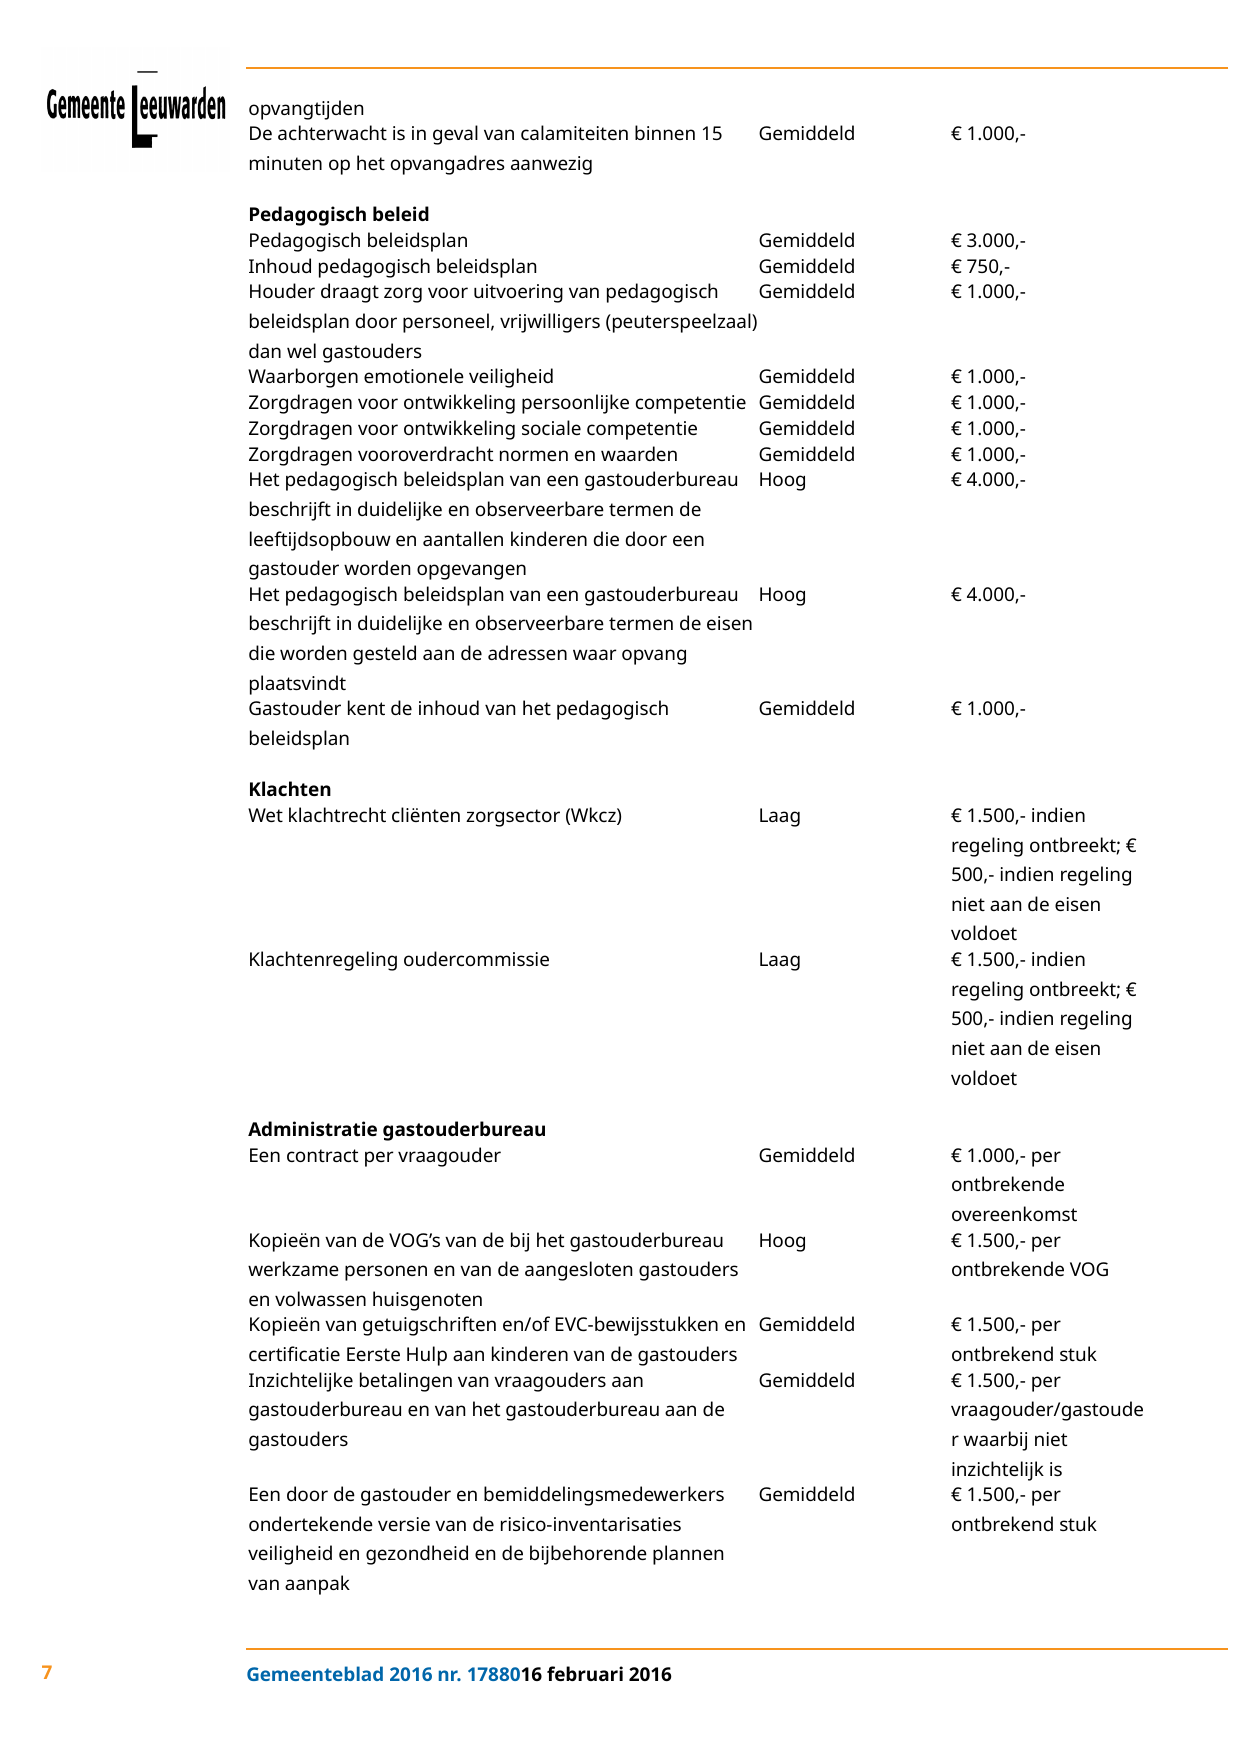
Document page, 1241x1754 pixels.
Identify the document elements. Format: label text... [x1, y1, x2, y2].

table_cell opvangtijden [248, 95, 758, 121]
table_cell € 1.000,- [951, 415, 1152, 441]
table_cell € 1.000,- [951, 696, 1152, 751]
table_cell [248, 176, 758, 202]
table_cell [951, 1116, 1152, 1142]
table_cell [951, 202, 1152, 227]
table_cell Kopieën van de VOG’s van de bij het gastouderbureau werkzame personen en van de aangesloten gastouders en volwassen huisgenoten [248, 1227, 758, 1312]
table_cell [758, 751, 951, 777]
table_cell € 1.000,- [951, 441, 1152, 467]
table_cell € 1.500,- per ontbrekend stuk [951, 1312, 1152, 1367]
table_cell € 4.000,- [951, 581, 1152, 696]
table_cell € 4.000,- [951, 467, 1152, 581]
table_cell Een door de gastouder en bemiddelingsmedewerkers ondertekende versie van de risico-inventarisaties veiligheid en gezondheid en de bijbehorende plannen van aanpak [248, 1481, 758, 1596]
table_cell [951, 176, 1152, 202]
table_cell Houder draagt zorg voor uitvoering van pedagogisch beleidsplan door personeel, vrijwilligers (peuterspeelzaal) dan wel gastouders [248, 279, 758, 364]
table_cell Gemiddeld [758, 1481, 951, 1596]
table_cell € 1.500,- per ontbrekend stuk [951, 1481, 1152, 1596]
table_cell € 1.500,- per vraagouder/gastouder waarbij niet inzichtelijk is [951, 1367, 1152, 1481]
table_cell Kopieën van getuigschriften en/of EVC-bewijsstukken en certificatie Eerste Hulp aan kinderen van de gastouders [248, 1312, 758, 1367]
picture [41, 47, 231, 172]
table_cell Gemiddeld [758, 1367, 951, 1481]
table_cell Pedagogisch beleidsplan [248, 227, 758, 253]
table_cell Gemiddeld [758, 1142, 951, 1227]
table_cell € 3.000,- [951, 227, 1152, 253]
table_cell Hoog [758, 1227, 951, 1312]
table_cell Zorgdragen voor ontwikkeling persoonlijke competentie [248, 389, 758, 415]
table_cell Gemiddeld [758, 279, 951, 364]
table_cell Wet klachtrecht cliënten zorgsector (Wkcz) [248, 802, 758, 946]
table_cell Gemiddeld [758, 696, 951, 751]
table_cell Gemiddeld [758, 415, 951, 441]
table_cell Klachten [248, 777, 758, 802]
table_cell [248, 751, 758, 777]
table_cell [758, 1116, 951, 1142]
table_cell Een contract per vraagouder [248, 1142, 758, 1227]
table_cell Waarborgen emotionele veiligheid [248, 364, 758, 389]
table_cell Gemiddeld [758, 227, 951, 253]
table_cell € 1.500,- per ontbrekende VOG [951, 1227, 1152, 1312]
table_cell € 1.500,- indien regeling ontbreekt; € 500,- indien regeling niet aan de eisen voldoet [951, 802, 1152, 946]
table_cell Hoog [758, 581, 951, 696]
table_cell [758, 777, 951, 802]
table_cell De achterwacht is in geval van calamiteiten binnen 15 minuten op het opvangadres aanwezig [248, 121, 758, 176]
table_cell Inhoud pedagogisch beleidsplan [248, 253, 758, 279]
table_cell [248, 1090, 758, 1116]
table_cell Het pedagogisch beleidsplan van een gastouderbureau beschrijft in duidelijke en observeerbare termen de leeftijdsopbouw en aantallen kinderen die door een gastouder worden opgevangen [248, 467, 758, 581]
table_cell Gemiddeld [758, 121, 951, 176]
table_cell Pedagogisch beleid [248, 202, 758, 227]
table_cell [758, 1090, 951, 1116]
table_cell [758, 95, 951, 121]
table_cell Inzichtelijke betalingen van vraagouders aan gastouderbureau en van het gastouderbureau aan de gastouders [248, 1367, 758, 1481]
table_cell Laag [758, 946, 951, 1090]
table_cell Gemiddeld [758, 389, 951, 415]
table_cell € 1.000,- [951, 121, 1152, 176]
table_cell Zorgdragen voor ontwikkeling sociale competentie [248, 415, 758, 441]
table_cell € 1.000,- [951, 364, 1152, 389]
table_cell [951, 95, 1152, 121]
table_cell Zorgdragen vooroverdracht normen en waarden [248, 441, 758, 467]
table_cell Gemiddeld [758, 1312, 951, 1367]
table_cell Gemiddeld [758, 253, 951, 279]
table_cell € 750,- [951, 253, 1152, 279]
table_cell Gastouder kent de inhoud van het pedagogisch beleidsplan [248, 696, 758, 751]
table_cell [758, 202, 951, 227]
table_cell Administratie gastouderbureau [248, 1116, 758, 1142]
table_cell [951, 1090, 1152, 1116]
table_cell Klachtenregeling oudercommissie [248, 946, 758, 1090]
table_cell € 1.500,- indien regeling ontbreekt; € 500,- indien regeling niet aan de eisen voldoet [951, 946, 1152, 1090]
table_cell [951, 777, 1152, 802]
table_cell € 1.000,- [951, 389, 1152, 415]
table_cell Gemiddeld [758, 441, 951, 467]
table_cell € 1.000,- [951, 279, 1152, 364]
table_cell Het pedagogisch beleidsplan van een gastouderbureau beschrijft in duidelijke en observeerbare termen de eisen die worden gesteld aan de adressen waar opvang plaatsvindt [248, 581, 758, 696]
table_cell [758, 176, 951, 202]
table_cell Hoog [758, 467, 951, 581]
table_cell [951, 751, 1152, 777]
table_cell Gemiddeld [758, 364, 951, 389]
table_cell € 1.000,- per ontbrekende overeenkomst [951, 1142, 1152, 1227]
table_cell Laag [758, 802, 951, 946]
